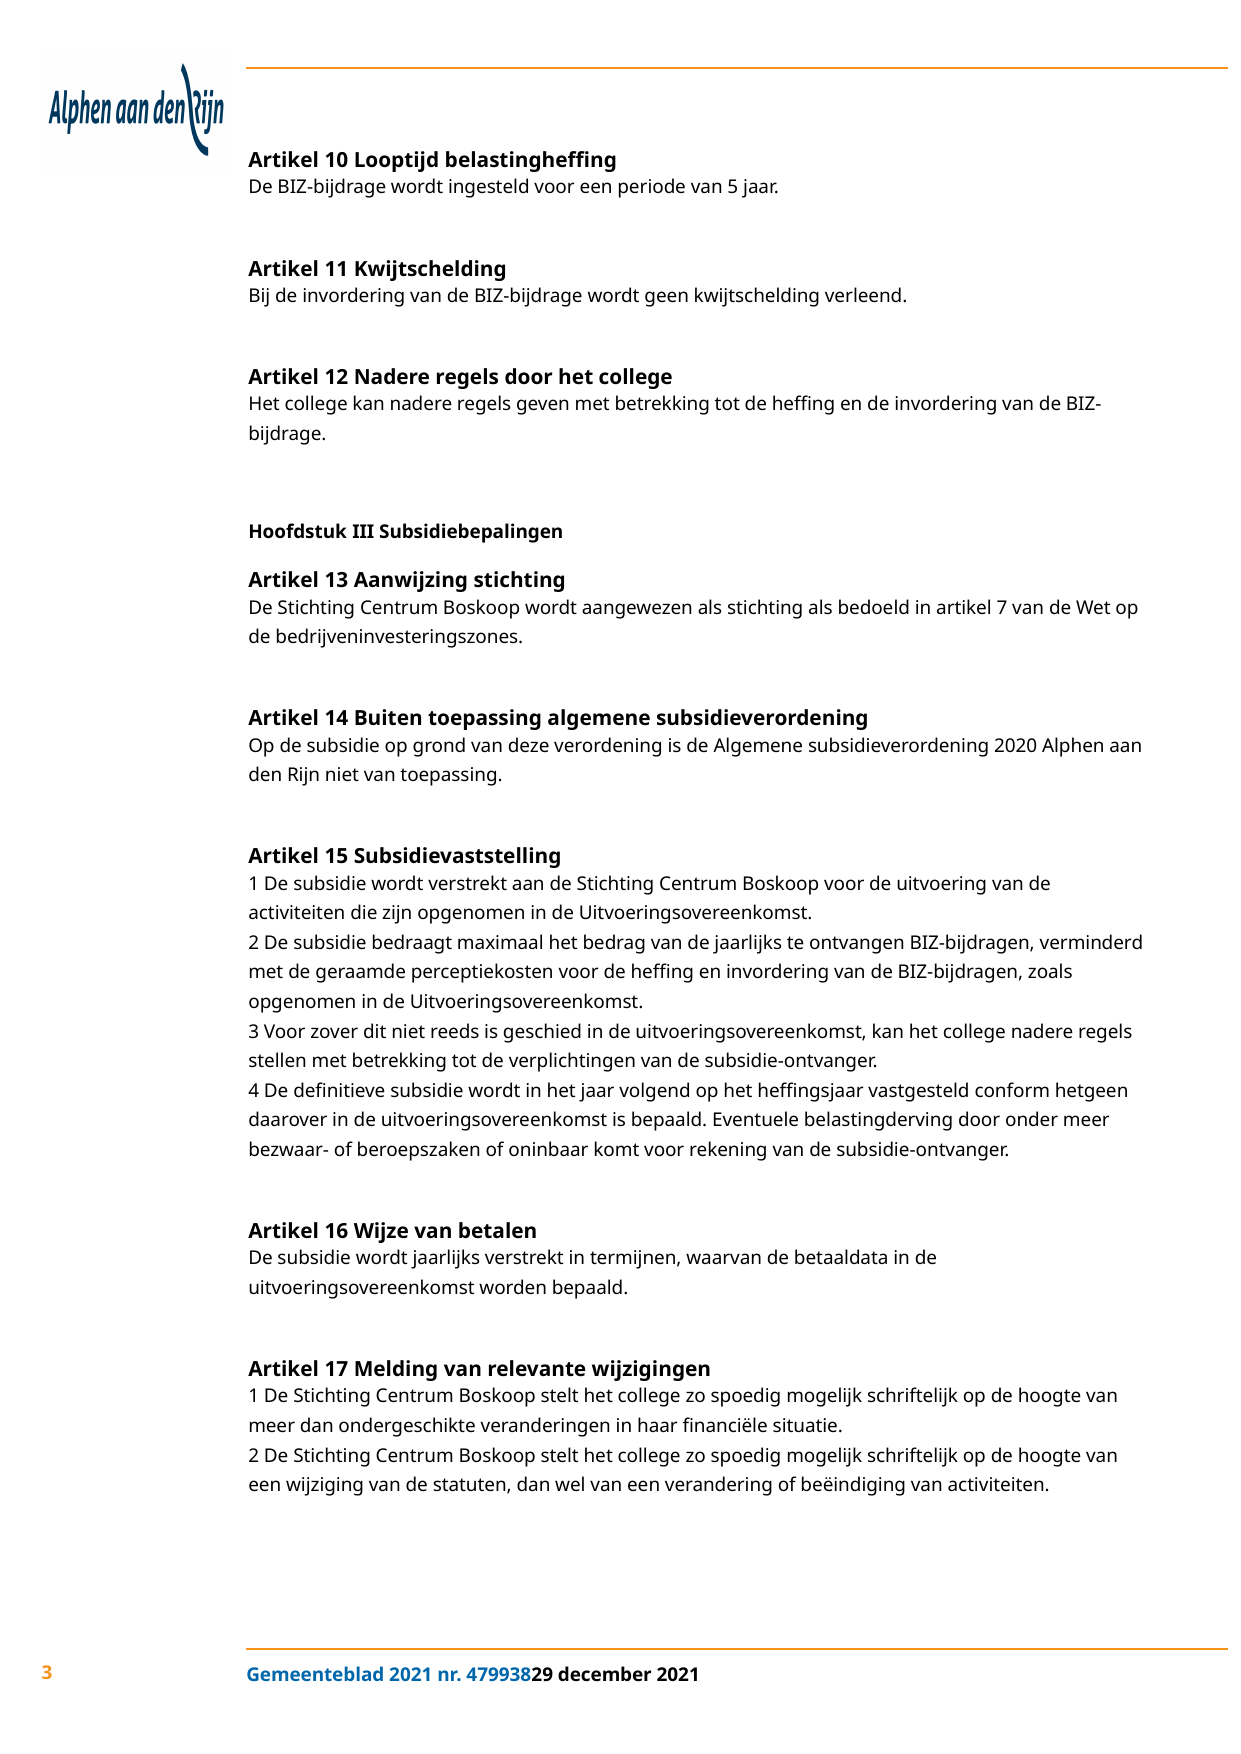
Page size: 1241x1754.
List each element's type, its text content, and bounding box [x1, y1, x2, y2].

text Artikel 10 Looptijd belastingheffing [248, 145, 1152, 174]
text De Stichting Centrum Boskoop wordt aangewezen als stichting als bedoeld in artikel 7 van de Wet op de bedrijveninvesteringszones. [248, 594, 1152, 649]
text 2 De subsidie bedraagt maximaal het bedrag van de jaarlijks te ontvangen BIZ-bijdragen, verminderd met de geraamde perceptiekosten voor de heffing en invordering van de BIZ-bijdragen, zoals opgenomen in de Uitvoeringsovereenkomst. [248, 929, 1152, 1014]
text 3 Voor zover dit niet reeds is geschied in de uitvoeringsovereenkomst, kan het college nadere regels stellen met betrekking tot de verplichtingen van de subsidie-ontvanger. [248, 1018, 1152, 1073]
text Artikel 12 Nadere regels door het college [248, 362, 1152, 391]
text Artikel 14 Buiten toepassing algemene subsidieverordening [248, 703, 1152, 732]
text Artikel 16 Wijze van betalen [248, 1216, 1152, 1244]
text 1 De subsidie wordt verstrekt aan de Stichting Centrum Boskoop voor de uitvoering van de activiteiten die zijn opgenomen in de Uitvoeringsovereenkomst. [248, 870, 1152, 925]
text De BIZ-bijdrage wordt ingesteld voor een periode van 5 jaar. [248, 174, 1152, 199]
text Bij de invordering van de BIZ-bijdrage wordt geen kwijtschelding verleend. [248, 282, 1152, 308]
picture [41, 47, 231, 172]
text Het college kan nadere regels geven met betrekking tot de heffing en de invordering van de BIZ-bijdrage. [248, 391, 1152, 446]
text De subsidie wordt jaarlijks verstrekt in termijnen, waarvan de betaaldata in de uitvoeringsovereenkomst worden bepaald. [248, 1244, 1152, 1300]
text Op de subsidie op grond van deze verordening is de Algemene subsidieverordening 2020 Alphen aan den Rijn niet van toepassing. [248, 732, 1152, 787]
text 4 De definitieve subsidie wordt in het jaar volgend op het heffingsjaar vastgesteld conform hetgeen daarover in de uitvoeringsovereenkomst is bepaald. Eventuele belastingderving door onder meer bezwaar- of beroepszaken of oninbaar komt voor rekening van de subsidie-ontvanger. [248, 1077, 1152, 1162]
text 2 De Stichting Centrum Boskoop stelt het college zo spoedig mogelijk schriftelijk op de hoogte van een wijziging van de statuten, dan wel van een verandering of beëindiging van activiteiten. [248, 1442, 1152, 1497]
text Artikel 11 Kwijtschelding [248, 254, 1152, 282]
text 1 De Stichting Centrum Boskoop stelt het college zo spoedig mogelijk schriftelijk op de hoogte van meer dan ondergeschikte veranderingen in haar financiële situatie. [248, 1383, 1152, 1438]
text Hoofdstuk III Subsidiebepalingen [248, 516, 1152, 544]
text Artikel 17 Melding van relevante wijzigingen [248, 1354, 1152, 1383]
text Artikel 15 Subsidievaststelling [248, 841, 1152, 870]
text Artikel 13 Aanwijzing stichting [248, 565, 1152, 594]
